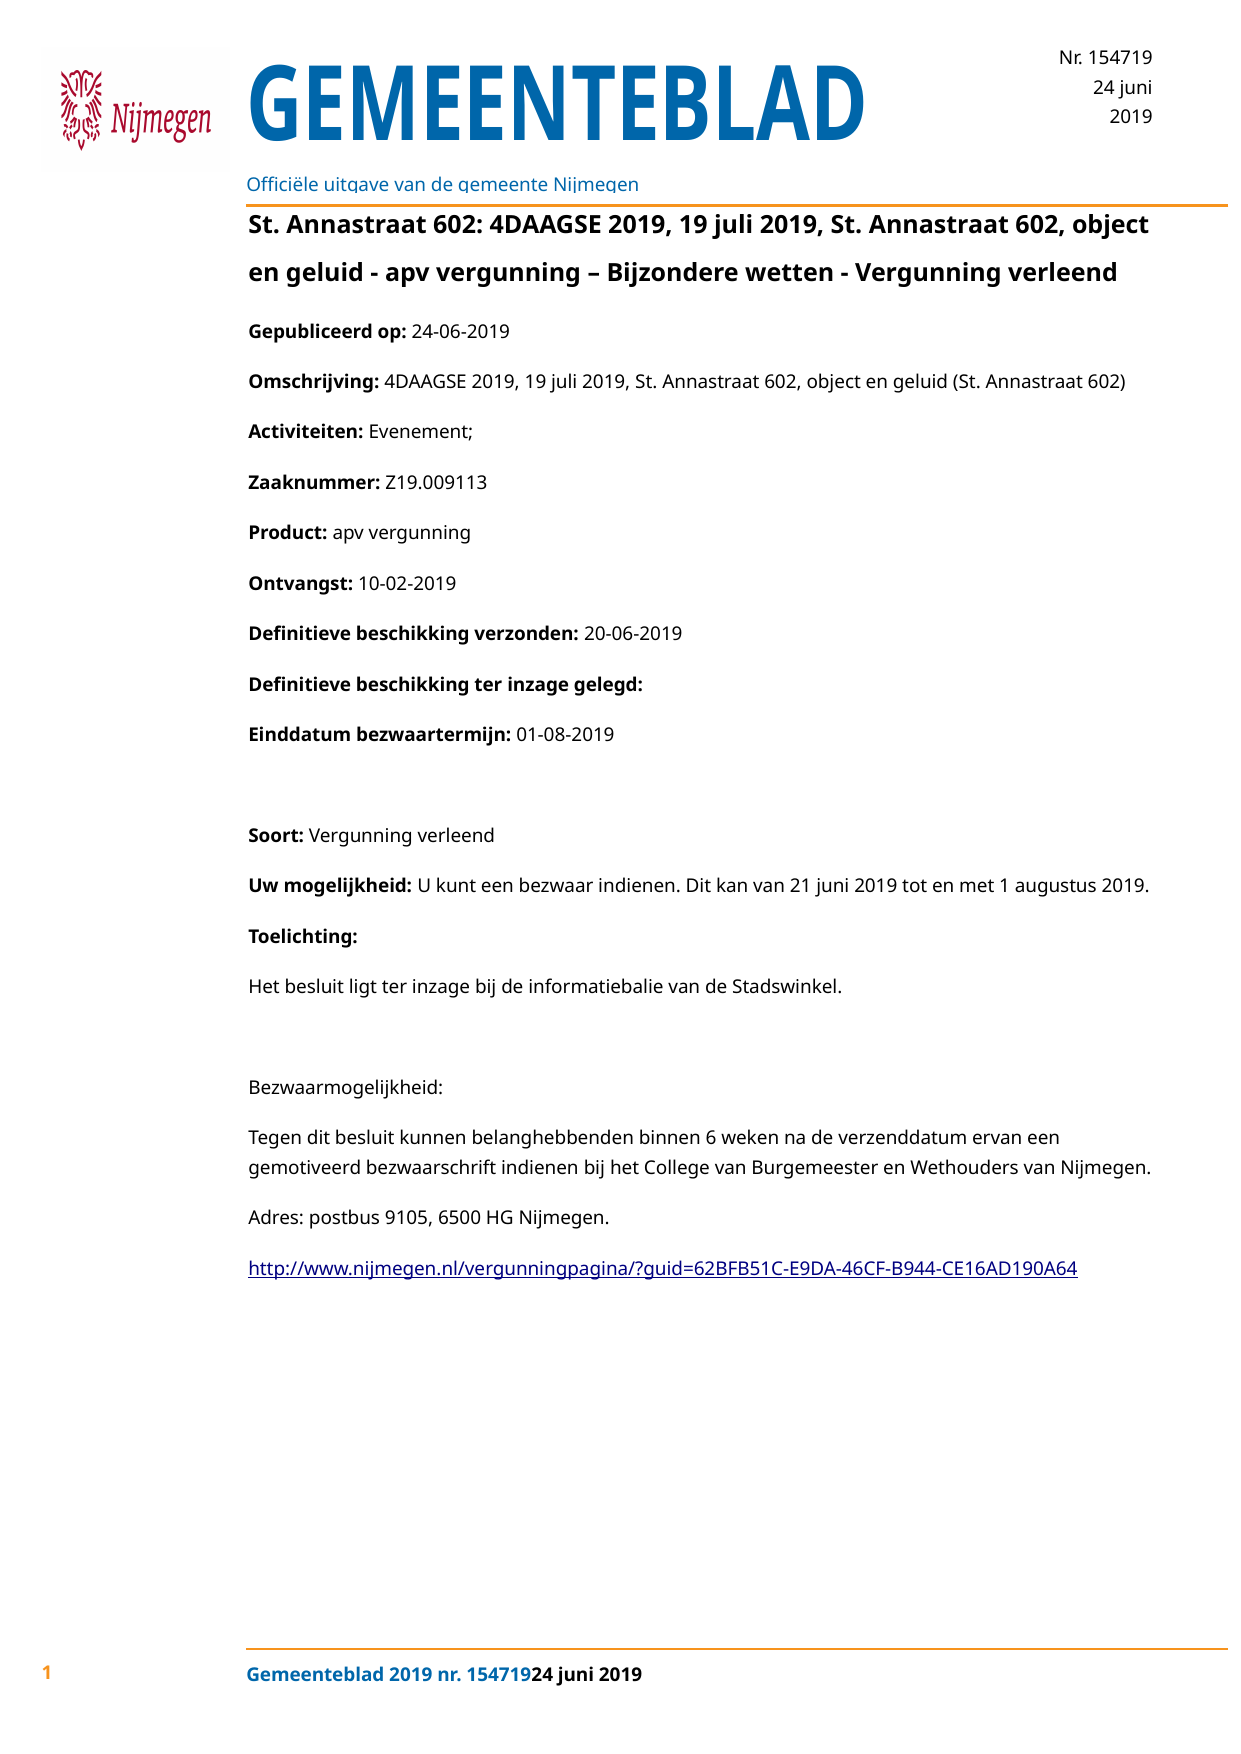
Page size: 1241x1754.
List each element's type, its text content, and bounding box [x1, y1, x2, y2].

text Activiteiten: Evenement; [248, 419, 1152, 444]
text Uw mogelijkheid: U kunt een bezwaar indienen. Dit kan van 21 juni 2019 tot en met 1 augustus 2019. [248, 872, 1152, 898]
text Toelichting: [248, 923, 1152, 949]
text Omschrijving: 4DAAGSE 2019, 19 juli 2019, St. Annastraat 602, object en geluid (St. Annastraat 602) [248, 368, 1152, 394]
text Het besluit ligt ter inzage bij de informatiebalie van de Stadswinkel. [248, 973, 1152, 999]
text Definitieve beschikking ter inzage gelegd: [248, 671, 1152, 697]
text Bezwaarmogelijkheid: [248, 1074, 1152, 1100]
text Gepubliceerd op: 24-06-2019 [248, 318, 1152, 344]
text http://www.nijmegen.nl/vergunningpagina/?guid=62BFB51C-E9DA-46CF-B944-CE16AD190A64 [248, 1255, 1152, 1281]
text Product: apv vergunning [248, 519, 1152, 545]
text Definitieve beschikking verzonden: 20-06-2019 [248, 620, 1152, 646]
text Tegen dit besluit kunnen belanghebbenden binnen 6 weken na de verzenddatum ervan een gemotiveerd bezwaarschrift indienen bij het College van Burgemeester en Wethouders van Nijmegen. [248, 1124, 1152, 1180]
text Soort: Vergunning verleend [248, 822, 1152, 848]
text Ontvangst: 10-02-2019 [248, 570, 1152, 596]
text Einddatum bezwaartermijn: 01-08-2019 [248, 721, 1152, 747]
text Adres: postbus 9105, 6500 HG Nijmegen. [248, 1204, 1152, 1230]
text St. Annastraat 602: 4DAAGSE 2019, 19 juli 2019, St. Annastraat 602, object en geluid - apv vergunning – Bijzondere wetten - Vergunning verleend [248, 207, 1152, 288]
text Zaaknummer: Z19.009113 [248, 469, 1152, 495]
picture [41, 47, 231, 172]
